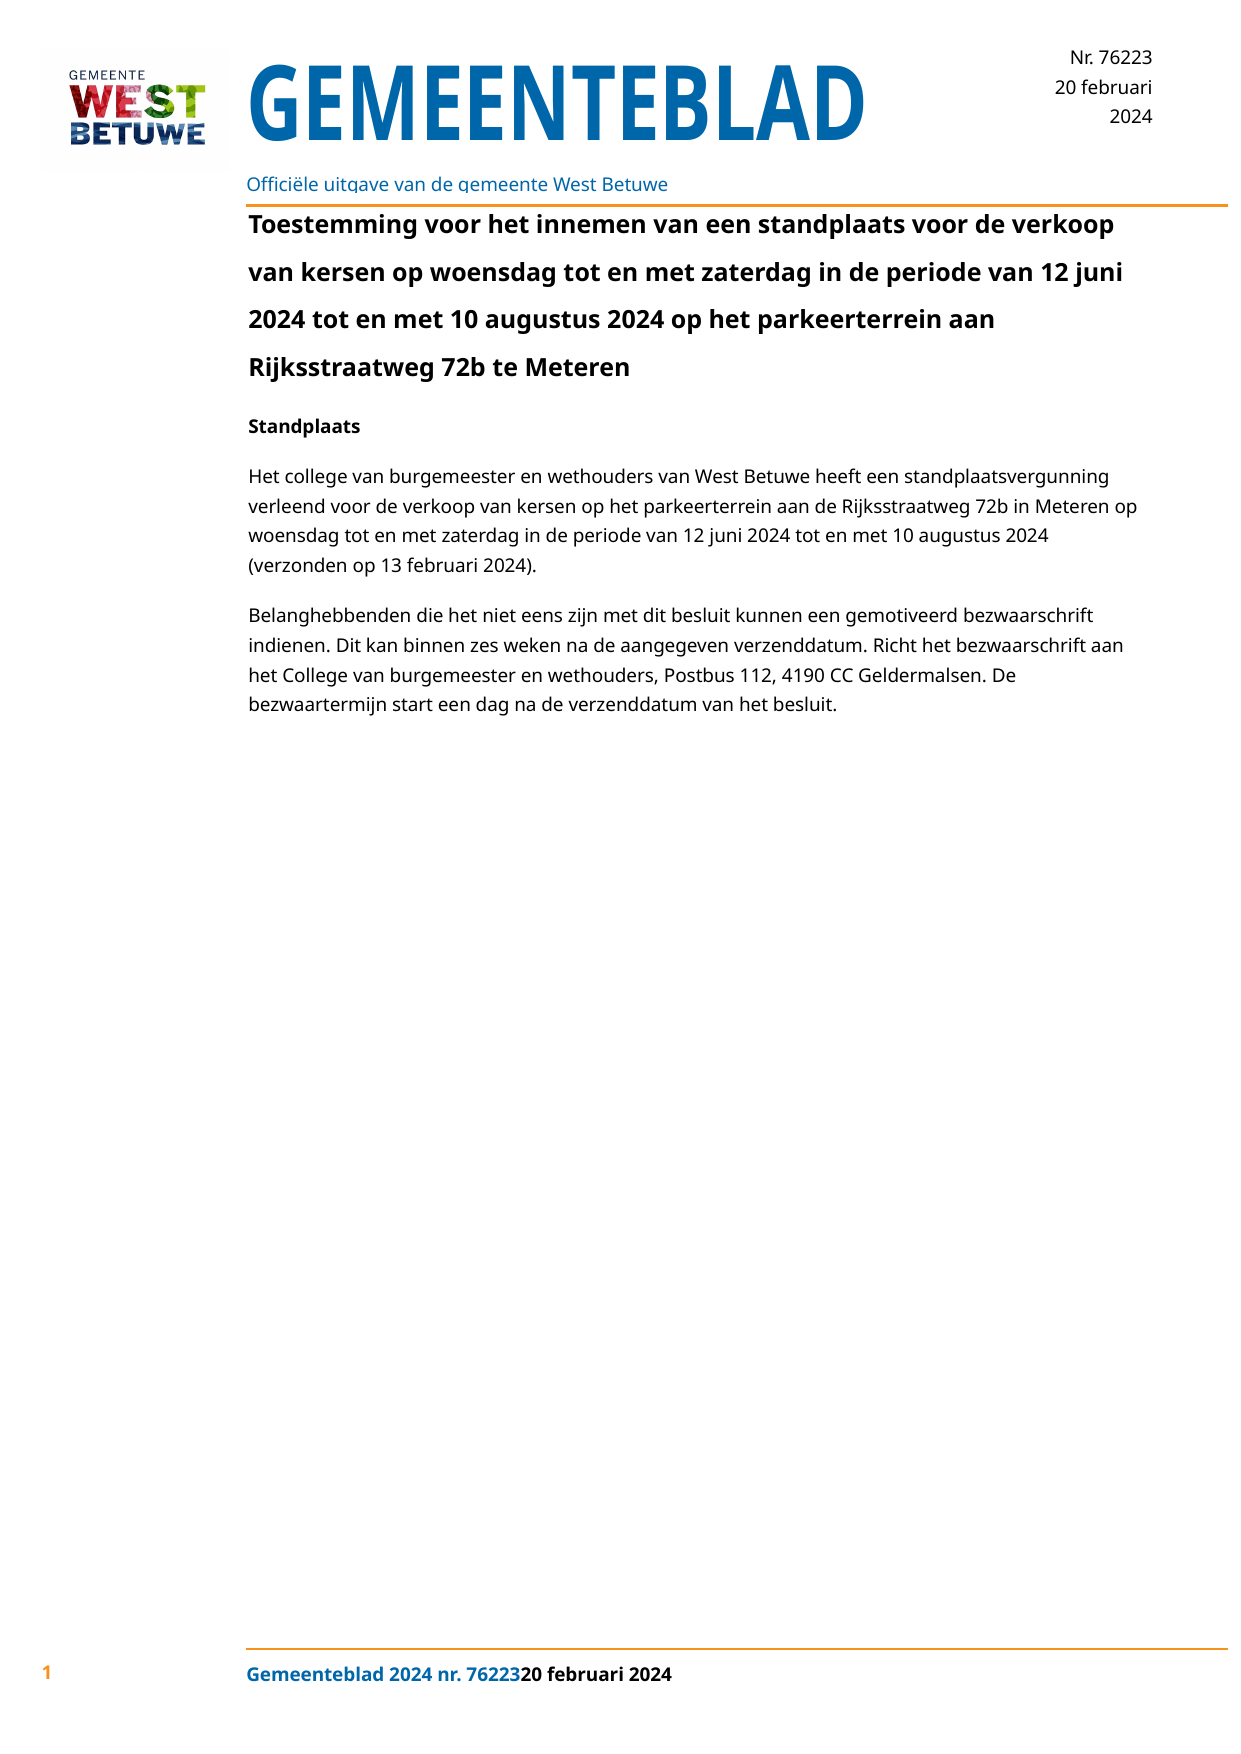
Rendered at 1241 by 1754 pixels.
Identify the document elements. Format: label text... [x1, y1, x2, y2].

text Belanghebbenden die het niet eens zijn met dit besluit kunnen een gemotiveerd bezwaarschrift indienen. Dit kan binnen zes weken na de aangegeven verzenddatum. Richt het bezwaarschrift aan het College van burgemeester en wethouders, Postbus 112, 4190 CC Geldermalsen. De bezwaartermijn start een dag na de verzenddatum van het besluit. [248, 603, 1152, 717]
text Standplaats [248, 413, 1152, 439]
text Het college van burgemeester en wethouders van West Betuwe heeft een standplaatsvergunning verleend voor de verkoop van kersen op het parkeerterrein aan de Rijksstraatweg 72b in Meteren op woensdag tot en met zaterdag in de periode van 12 juni 2024 tot en met 10 augustus 2024 (verzonden op 13 februari 2024). [248, 463, 1152, 578]
text Toestemming voor het innemen van een standplaats voor de verkoop van kersen op woensdag tot en met zaterdag in de periode van 12 juni 2024 tot en met 10 augustus 2024 op het parkeerterrein aan Rijksstraatweg 72b te Meteren [248, 207, 1152, 384]
picture [41, 47, 231, 172]
